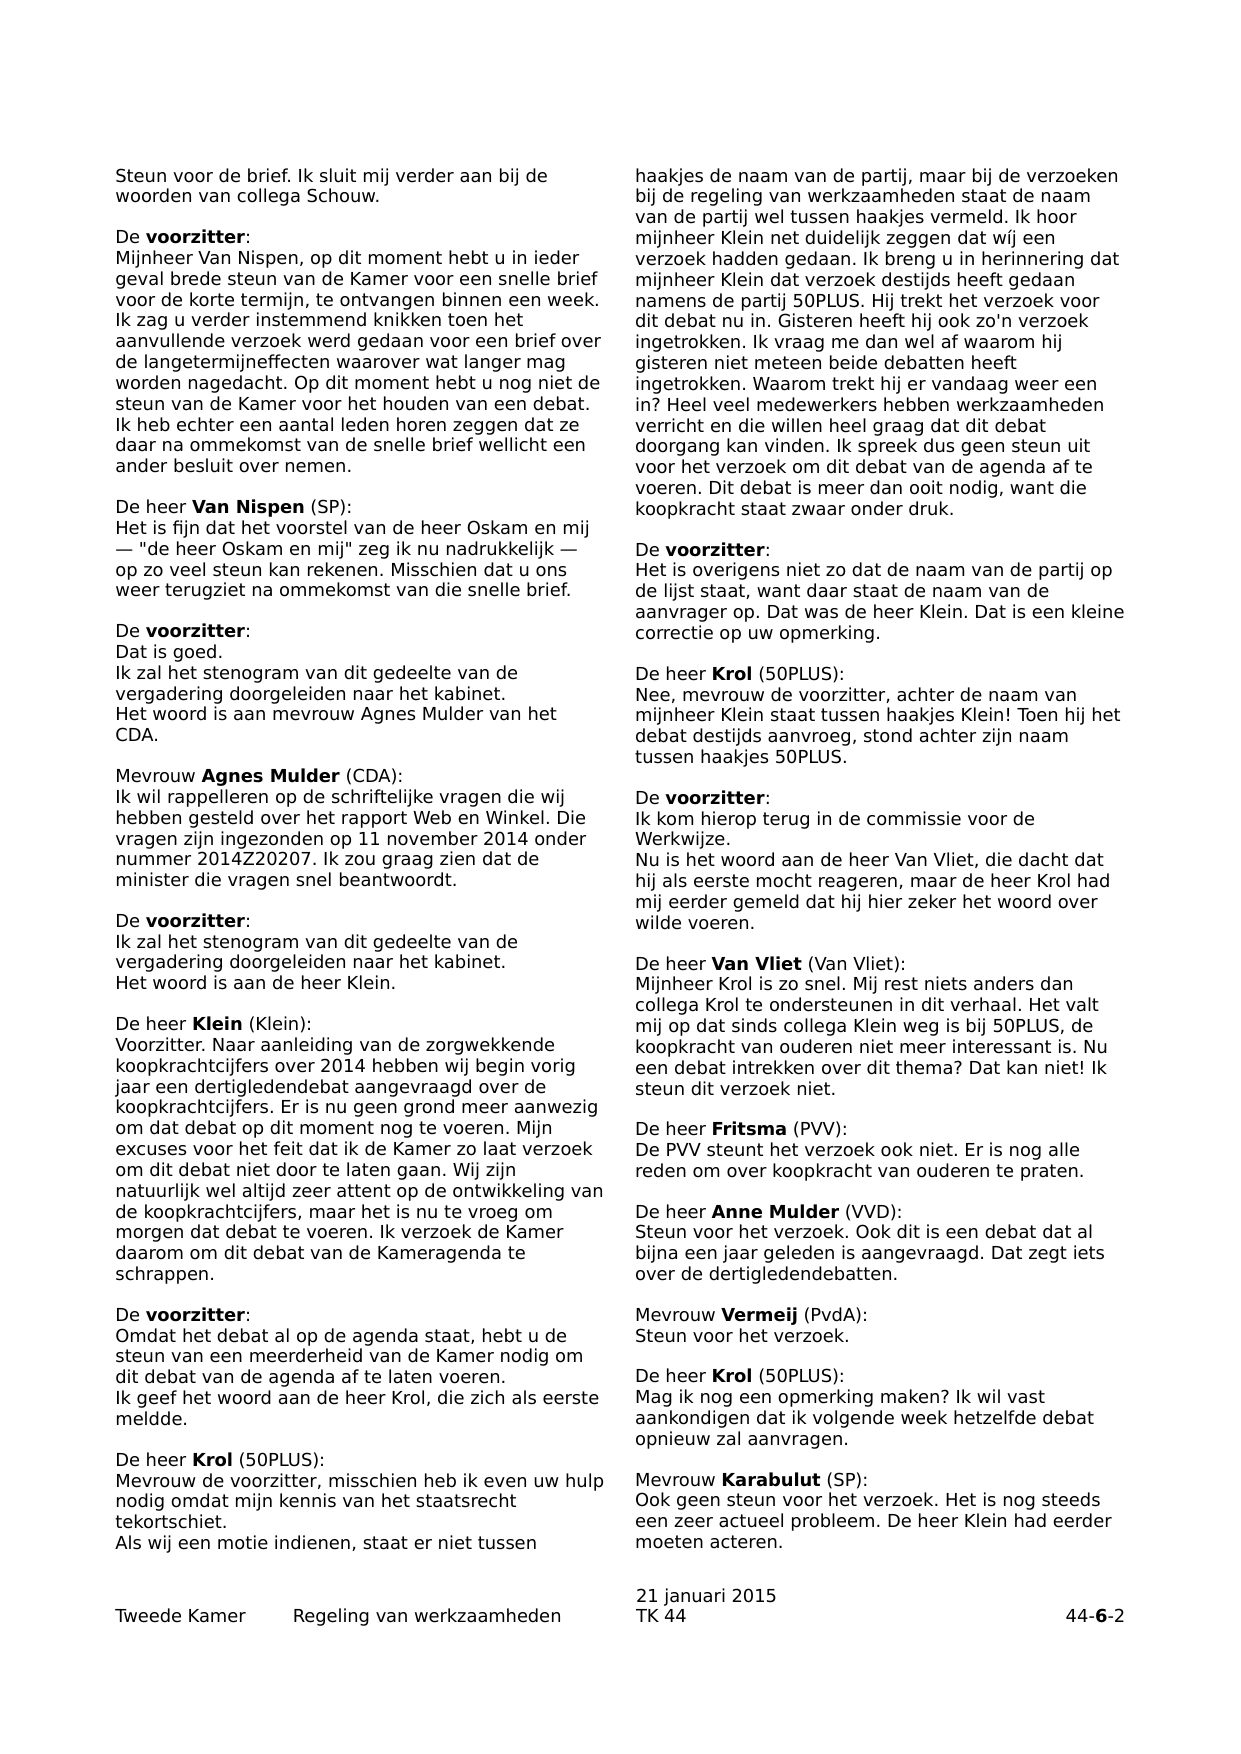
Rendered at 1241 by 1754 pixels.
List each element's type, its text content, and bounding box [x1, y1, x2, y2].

text Ik geef het woord aan de heer Krol, die zich als eerste meldde. [115, 1388, 605, 1429]
text Steun voor het verzoek. Ook dit is een debat dat al bijna een jaar geleden is aangevraagd. Dat zegt iets over de dertigledendebatten. [635, 1222, 1125, 1285]
text Ik zal het stenogram van dit gedeelte van de vergadering doorgeleiden naar het kabinet. [115, 662, 605, 704]
text Nee, mevrouw de voorzitter, achter de naam van mijnheer Klein staat tussen haakjes Klein! Toen hij het debat destijds aanvroeg, stond achter zijn naam tussen haakjes 50PLUS. [635, 684, 1125, 768]
text De voorzitter: [635, 539, 1125, 560]
text Ook geen steun voor het verzoek. Het is nog steeds een zeer actueel probleem. De heer Klein had eerder moeten acteren. [635, 1490, 1125, 1553]
text De heer Van Vliet (Van Vliet): [635, 953, 1125, 974]
text Ik zal het stenogram van dit gedeelte van de vergadering doorgeleiden naar het kabinet. [115, 931, 605, 973]
text Als wij een motie indienen, staat er niet tussen [115, 1533, 605, 1554]
text Nu is het woord aan de heer Van Vliet, die dacht dat hij als eerste mocht reageren, maar de heer Krol had mij eerder gemeld dat hij hier zeker het woord over wilde voeren. [635, 850, 1125, 933]
text De heer Krol (50PLUS): [635, 663, 1125, 684]
text Het woord is aan de heer Klein. [115, 973, 605, 994]
text Het is overigens niet zo dat de naam van de partij op de lijst staat, want daar staat de naam van de aanvrager op. Dat was de heer Klein. Dat is een kleine correctie op uw opmerking. [635, 560, 1125, 643]
text De heer Van Nispen (SP): [115, 497, 605, 518]
text Omdat het debat al op de agenda staat, hebt u de steun van een meerderheid van de Kamer nodig om dit debat van de agenda af te laten voeren. [115, 1325, 605, 1388]
text Mevrouw de voorzitter, misschien heb ik even uw hulp nodig omdat mijn kennis van het staatsrecht tekortschiet. [115, 1470, 605, 1533]
text Dat is goed. [115, 642, 605, 662]
text Steun voor de brief. Ik sluit mij verder aan bij de woorden van collega Schouw. [115, 165, 605, 207]
text Het woord is aan mevrouw Agnes Mulder van het CDA. [115, 704, 605, 746]
text De heer Krol (50PLUS): [115, 1449, 605, 1470]
text De voorzitter: [115, 621, 605, 642]
text Ik kom hierop terug in de commissie voor de Werkwijze. [635, 808, 1125, 850]
text De heer Anne Mulder (VVD): [635, 1201, 1125, 1222]
text Het is fijn dat het voorstel van de heer Oskam en mij — "de heer Oskam en mij" zeg ik nu nadrukkelijk — op zo veel steun kan rekenen. Misschien dat u ons weer terugziet na ommekomst van die snelle brief. [115, 518, 605, 601]
text De voorzitter: [115, 1305, 605, 1325]
text De heer Fritsma (PVV): [635, 1119, 1125, 1140]
text Mevrouw Vermeij (PvdA): [635, 1305, 1125, 1325]
text Ik wil rappelleren op de schriftelijke vragen die wij hebben gesteld over het rapport Web en Winkel. Die vragen zijn ingezonden op 11 november 2014 onder nummer 2014Z20207. Ik zou graag zien dat de minister die vragen snel beantwoordt. [115, 787, 605, 891]
text Mevrouw Agnes Mulder (CDA): [115, 766, 605, 787]
text Mijnheer Krol is zo snel. Mij rest niets anders dan collega Krol te ondersteunen in dit verhaal. Het valt mij op dat sinds collega Klein weg is bij 50PLUS, de koopkracht van ouderen niet meer interessant is. Nu een debat intrekken over dit thema? Dat kan niet! Ik steun dit verzoek niet. [635, 974, 1125, 1099]
text Mevrouw Karabulut (SP): [635, 1469, 1125, 1490]
text De heer Krol (50PLUS): [635, 1366, 1125, 1387]
text De heer Klein (Klein): [115, 1014, 605, 1035]
text Mijnheer Van Nispen, op dit moment hebt u in ieder geval brede steun van de Kamer voor een snelle brief voor de korte termijn, te ontvangen binnen een week. Ik zag u verder instemmend knikken toen het aanvullende verzoek werd gedaan voor een brief over de langetermijneffecten waarover wat langer mag worden nagedacht. Op dit moment hebt u nog niet de steun van de Kamer voor het houden van een debat. Ik heb echter een aantal leden horen zeggen dat ze daar na ommekomst van de snelle brief wellicht een ander besluit over nemen. [115, 248, 605, 477]
text De voorzitter: [115, 911, 605, 931]
text De PVV steunt het verzoek ook niet. Er is nog alle reden om over koopkracht van ouderen te praten. [635, 1140, 1125, 1181]
text De voorzitter: [115, 227, 605, 248]
text Mag ik nog een opmerking maken? Ik wil vast aankondigen dat ik volgende week hetzelfde debat opnieuw zal aanvragen. [635, 1387, 1125, 1449]
text De voorzitter: [635, 788, 1125, 808]
text haakjes de naam van de partij, maar bij de verzoeken bij de regeling van werkzaamheden staat de naam van de partij wel tussen haakjes vermeld. Ik hoor mijnheer Klein net duidelijk zeggen dat wíj een verzoek hadden gedaan. Ik breng u in herinnering dat mijnheer Klein dat verzoek destijds heeft gedaan namens de partij 50PLUS. Hij trekt het verzoek voor dit debat nu in. Gisteren heeft hij ook zo'n verzoek ingetrokken. Ik vraag me dan wel af waarom hij gisteren niet meteen beide debatten heeft ingetrokken. Waarom trekt hij er vandaag weer een in? Heel veel medewerkers hebben werkzaamheden verricht en die willen heel graag dat dit debat doorgang kan vinden. Ik spreek dus geen steun uit voor het verzoek om dit debat van de agenda af te voeren. Dit debat is meer dan ooit nodig, want die koopkracht staat zwaar onder druk. [635, 165, 1125, 519]
text Voorzitter. Naar aanleiding van de zorgwekkende koopkrachtcijfers over 2014 hebben wij begin vorig jaar een dertigledendebat aangevraagd over de koopkrachtcijfers. Er is nu geen grond meer aanwezig om dat debat op dit moment nog te voeren. Mijn excuses voor het feit dat ik de Kamer zo laat verzoek om dit debat niet door te laten gaan. Wij zijn natuurlijk wel altijd zeer attent op de ontwikkeling van de koopkrachtcijfers, maar het is nu te vroeg om morgen dat debat te voeren. Ik verzoek de Kamer daarom om dit debat van de Kameragenda te schrappen. [115, 1035, 605, 1285]
text Steun voor het verzoek. [635, 1325, 1125, 1346]
